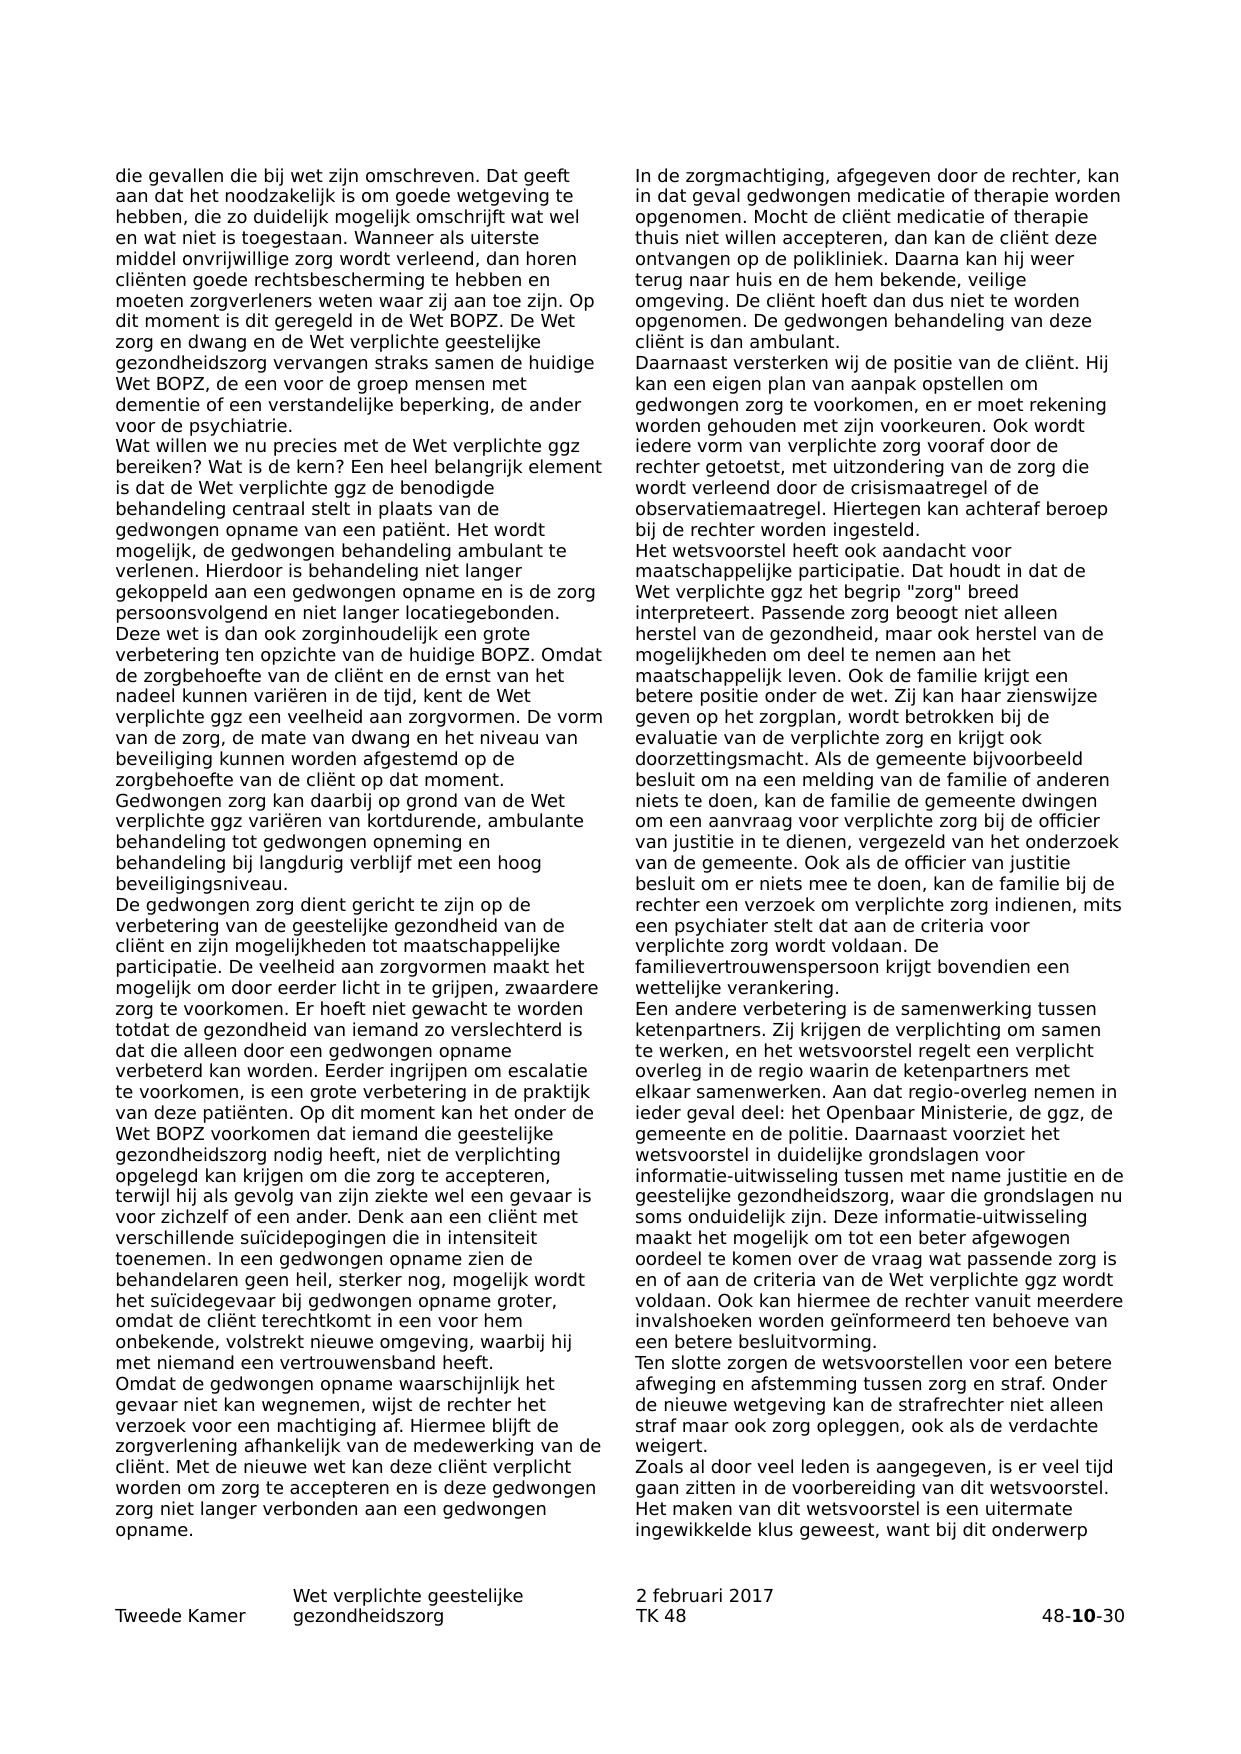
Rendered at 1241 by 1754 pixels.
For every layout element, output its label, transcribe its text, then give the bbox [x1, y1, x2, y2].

text Zoals al door veel leden is aangegeven, is er veel tijd gaan zitten in de voorbereiding van dit wetsvoorstel. Het maken van dit wetsvoorstel is een uitermate ingewikkelde klus geweest, want bij dit onderwerp [635, 1457, 1125, 1540]
text Het wetsvoorstel heeft ook aandacht voor maatschappelijke participatie. Dat houdt in dat de Wet verplichte ggz het begrip "zorg" breed interpreteert. Passende zorg beoogt niet alleen herstel van de gezondheid, maar ook herstel van de mogelijkheden om deel te nemen aan het maatschappelijk leven. Ook de familie krijgt een betere positie onder de wet. Zij kan haar zienswijze geven op het zorgplan, wordt betrokken bij de evaluatie van de verplichte zorg en krijgt ook doorzettingsmacht. Als de gemeente bijvoorbeeld besluit om na een melding van de familie of anderen niets te doen, kan de familie de gemeente dwingen om een aanvraag voor verplichte zorg bij de officier van justitie in te dienen, vergezeld van het onderzoek van de gemeente. Ook als de officier van justitie besluit om er niets mee te doen, kan de familie bij de rechter een verzoek om verplichte zorg indienen, mits een psychiater stelt dat aan de criteria voor verplichte zorg wordt voldaan. De familievertrouwenspersoon krijgt bovendien een wettelijke verankering. [635, 540, 1125, 999]
text De gedwongen zorg dient gericht te zijn op de verbetering van de geestelijke gezondheid van de cliënt en zijn mogelijkheden tot maatschappelijke participatie. De veelheid aan zorgvormen maakt het mogelijk om door eerder licht in te grijpen, zwaardere zorg te voorkomen. Er hoeft niet gewacht te worden totdat de gezondheid van iemand zo verslechterd is dat die alleen door een gedwongen opname verbeterd kan worden. Eerder ingrijpen om escalatie te voorkomen, is een grote verbetering in de praktijk van deze patiënten. Op dit moment kan het onder de Wet BOPZ voorkomen dat iemand die geestelijke gezondheidszorg nodig heeft, niet de verplichting opgelegd kan krijgen om die zorg te accepteren, terwijl hij als gevolg van zijn ziekte wel een gevaar is voor zichzelf of een ander. Denk aan een cliënt met verschillende suïcidepogingen die in intensiteit toenemen. In een gedwongen opname zien de behandelaren geen heil, sterker nog, mogelijk wordt het suïcidegevaar bij gedwongen opname groter, omdat de cliënt terechtkomt in een voor hem onbekende, volstrekt nieuwe omgeving, waarbij hij met niemand een vertrouwensband heeft. [115, 894, 605, 1374]
text Ten slotte zorgen de wetsvoorstellen voor een betere afweging en afstemming tussen zorg en straf. Onder de nieuwe wetgeving kan de strafrechter niet alleen straf maar ook zorg opleggen, ook als de verdachte weigert. [635, 1353, 1125, 1457]
text die gevallen die bij wet zijn omschreven. Dat geeft aan dat het noodzakelijk is om goede wetgeving te hebben, die zo duidelijk mogelijk omschrijft wat wel en wat niet is toegestaan. Wanneer als uiterste middel onvrijwillige zorg wordt verleend, dan horen cliënten goede rechtsbescherming te hebben en moeten zorgverleners weten waar zij aan toe zijn. Op dit moment is dit geregeld in de Wet BOPZ. De Wet zorg en dwang en de Wet verplichte geestelijke gezondheidszorg vervangen straks samen de huidige Wet BOPZ, de een voor de groep mensen met dementie of een verstandelijke beperking, de ander voor de psychiatrie. [115, 165, 605, 436]
text Omdat de gedwongen opname waarschijnlijk het gevaar niet kan wegnemen, wijst de rechter het verzoek voor een machtiging af. Hiermee blijft de zorgverlening afhankelijk van de medewerking van de cliënt. Met de nieuwe wet kan deze cliënt verplicht worden om zorg te accepteren en is deze gedwongen zorg niet langer verbonden aan een gedwongen opname. [115, 1374, 605, 1540]
text Daarnaast versterken wij de positie van de cliënt. Hij kan een eigen plan van aanpak opstellen om gedwongen zorg te voorkomen, en er moet rekening worden gehouden met zijn voorkeuren. Ook wordt iedere vorm van verplichte zorg vooraf door de rechter getoetst, met uitzondering van de zorg die wordt verleend door de crisismaatregel of de observatiemaatregel. Hiertegen kan achteraf beroep bij de rechter worden ingesteld. [635, 353, 1125, 540]
text In de zorgmachtiging, afgegeven door de rechter, kan in dat geval gedwongen medicatie of therapie worden opgenomen. Mocht de cliënt medicatie of therapie thuis niet willen accepteren, dan kan de cliënt deze ontvangen op de polikliniek. Daarna kan hij weer terug naar huis en de hem bekende, veilige omgeving. De cliënt hoeft dan dus niet te worden opgenomen. De gedwongen behandeling van deze cliënt is dan ambulant. [635, 165, 1125, 353]
text Wat willen we nu precies met de Wet verplichte ggz bereiken? Wat is de kern? Een heel belangrijk element is dat de Wet verplichte ggz de benodigde behandeling centraal stelt in plaats van de gedwongen opname van een patiënt. Het wordt mogelijk, de gedwongen behandeling ambulant te verlenen. Hierdoor is behandeling niet langer gekoppeld aan een gedwongen opname en is de zorg persoonsvolgend en niet langer locatiegebonden. Deze wet is dan ook zorginhoudelijk een grote verbetering ten opzichte van de huidige BOPZ. Omdat de zorgbehoefte van de cliënt en de ernst van het nadeel kunnen variëren in de tijd, kent de Wet verplichte ggz een veelheid aan zorgvormen. De vorm van de zorg, de mate van dwang en het niveau van beveiliging kunnen worden afgestemd op de zorgbehoefte van de cliënt op dat moment. Gedwongen zorg kan daarbij op grond van de Wet verplichte ggz variëren van kortdurende, ambulante behandeling tot gedwongen opneming en behandeling bij langdurig verblijf met een hoog beveiligingsniveau. [115, 436, 605, 894]
text Een andere verbetering is de samenwerking tussen ketenpartners. Zij krijgen de verplichting om samen te werken, en het wetsvoorstel regelt een verplicht overleg in de regio waarin de ketenpartners met elkaar samenwerken. Aan dat regio-overleg nemen in ieder geval deel: het Openbaar Ministerie, de ggz, de gemeente en de politie. Daarnaast voorziet het wetsvoorstel in duidelijke grondslagen voor informatie-uitwisseling tussen met name justitie en de geestelijke gezondheidszorg, waar die grondslagen nu soms onduidelijk zijn. Deze informatie-uitwisseling maakt het mogelijk om tot een beter afgewogen oordeel te komen over de vraag wat passende zorg is en of aan de criteria van de Wet verplichte ggz wordt voldaan. Ook kan hiermee de rechter vanuit meerdere invalshoeken worden geïnformeerd ten behoeve van een betere besluitvorming. [635, 999, 1125, 1353]
